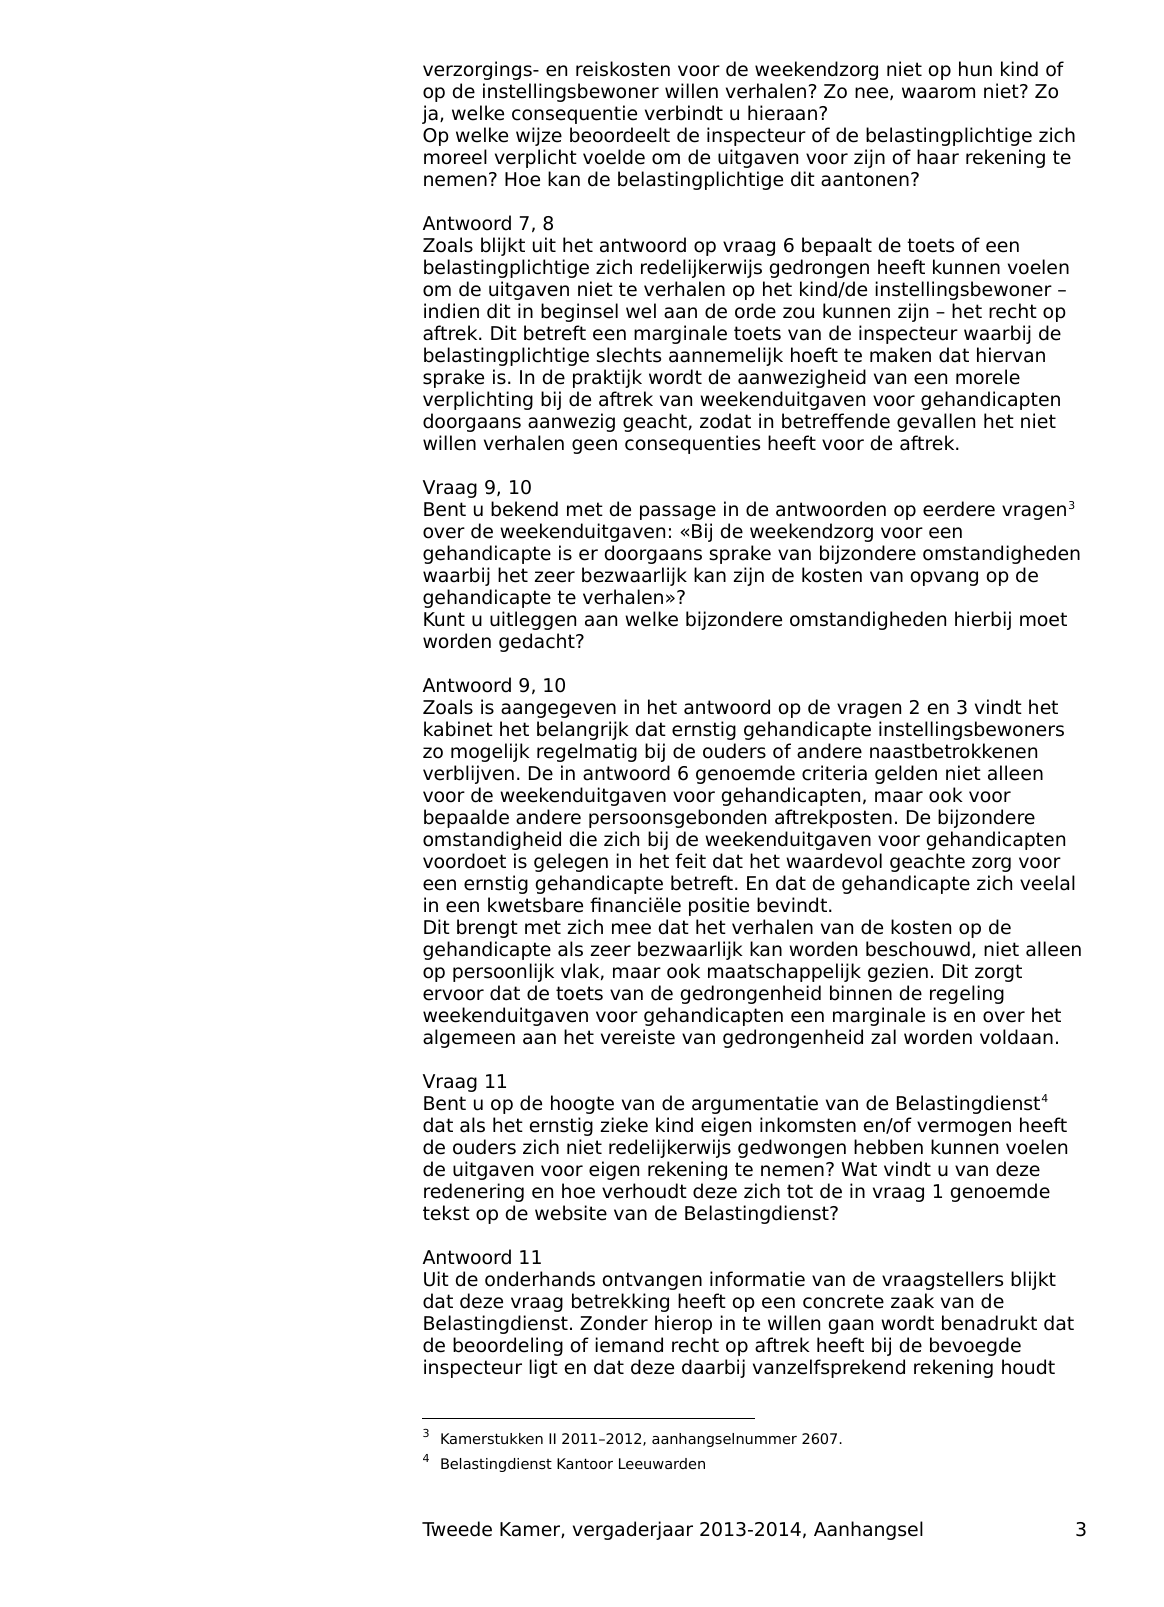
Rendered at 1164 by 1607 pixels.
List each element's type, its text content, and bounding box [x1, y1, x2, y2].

text verzorgings- en reiskosten voor de weekendzorg niet op hun kind of op de instellingsbewoner willen verhalen? Zo nee, waarom niet? Zo ja, welke consequentie verbindt u hieraan? [422, 59, 1087, 125]
text Op welke wijze beoordeelt de inspecteur of de belastingplichtige zich moreel verplicht voelde om de uitgaven voor zijn of haar rekening te nemen? Hoe kan de belastingplichtige dit aantonen? [422, 125, 1087, 191]
text Uit de onderhands ontvangen informatie van de vraagstellers blijkt dat deze vraag betrekking heeft op een concrete zaak van de Belastingdienst. Zonder hierop in te willen gaan wordt benadrukt dat de beoordeling of iemand recht op aftrek heeft bij de bevoegde inspecteur ligt en dat deze daarbij vanzelfsprekend rekening houdt [422, 1269, 1087, 1379]
text Vraag 11 [422, 1071, 1087, 1093]
text Bent u op de hoogte van de argumentatie van de Belastingdienst dat als het ernstig zieke kind eigen inkomsten en/of vermogen heeft de ouders zich niet redelijkerwijs gedwongen hebben kunnen voelen de uitgaven voor eigen rekening te nemen? Wat vindt u van deze redenering en hoe verhoudt deze zich tot de in vraag 1 genoemde tekst op de website van de Belastingdienst? [422, 1093, 1087, 1225]
text Antwoord 11 [422, 1247, 1087, 1269]
text Zoals blijkt uit het antwoord op vraag 6 bepaalt de toets of een belastingplichtige zich redelijkerwijs gedrongen heeft kunnen voelen om de uitgaven niet te verhalen op het kind/de instellingsbewoner – indien dit in beginsel wel aan de orde zou kunnen zijn – het recht op aftrek. Dit betreft een marginale toets van de inspecteur waarbij de belastingplichtige slechts aannemelijk hoeft te maken dat hiervan sprake is. In de praktijk wordt de aanwezigheid van een morele verplichting bij de aftrek van weekenduitgaven voor gehandicapten doorgaans aanwezig geacht, zodat in betreffende gevallen het niet willen verhalen geen consequenties heeft voor de aftrek. [422, 235, 1087, 455]
text Kamerstukken II 2011–2012, aanhangselnummer 2607. [422, 1427, 1087, 1449]
text Dit brengt met zich mee dat het verhalen van de kosten op de gehandicapte als zeer bezwaarlijk kan worden beschouwd, niet alleen op persoonlijk vlak, maar ook maatschappelijk gezien. Dit zorgt ervoor dat de toets van de gedrongenheid binnen de regeling weekenduitgaven voor gehandicapten een marginale is en over het algemeen aan het vereiste van gedrongenheid zal worden voldaan. [422, 917, 1087, 1049]
text Vraag 9, 10 [422, 477, 1087, 499]
text Kunt u uitleggen aan welke bijzondere omstandigheden hierbij moet worden gedacht? [422, 609, 1087, 653]
text Zoals is aangegeven in het antwoord op de vragen 2 en 3 vindt het kabinet het belangrijk dat ernstig gehandicapte instellingsbewoners zo mogelijk regelmatig bij de ouders of andere naastbetrokkenen verblijven. De in antwoord 6 genoemde criteria gelden niet alleen voor de weekenduitgaven voor gehandicapten, maar ook voor bepaalde andere persoonsgebonden aftrekposten. De bijzondere omstandigheid die zich bij de weekenduitgaven voor gehandicapten voordoet is gelegen in het feit dat het waardevol geachte zorg voor een ernstig gehandicapte betreft. En dat de gehandicapte zich veelal in een kwetsbare financiële positie bevindt. [422, 697, 1087, 917]
text Belastingdienst Kantoor Leeuwarden [422, 1452, 1087, 1474]
text Antwoord 9, 10 [422, 675, 1087, 697]
text Antwoord 7, 8 [422, 213, 1087, 235]
text Bent u bekend met de passage in de antwoorden op eerdere vragen over de weekenduitgaven: «Bij de weekendzorg voor een gehandicapte is er doorgaans sprake van bijzondere omstandigheden waarbij het zeer bezwaarlijk kan zijn de kosten van opvang op de gehandicapte te verhalen»? [422, 499, 1087, 609]
